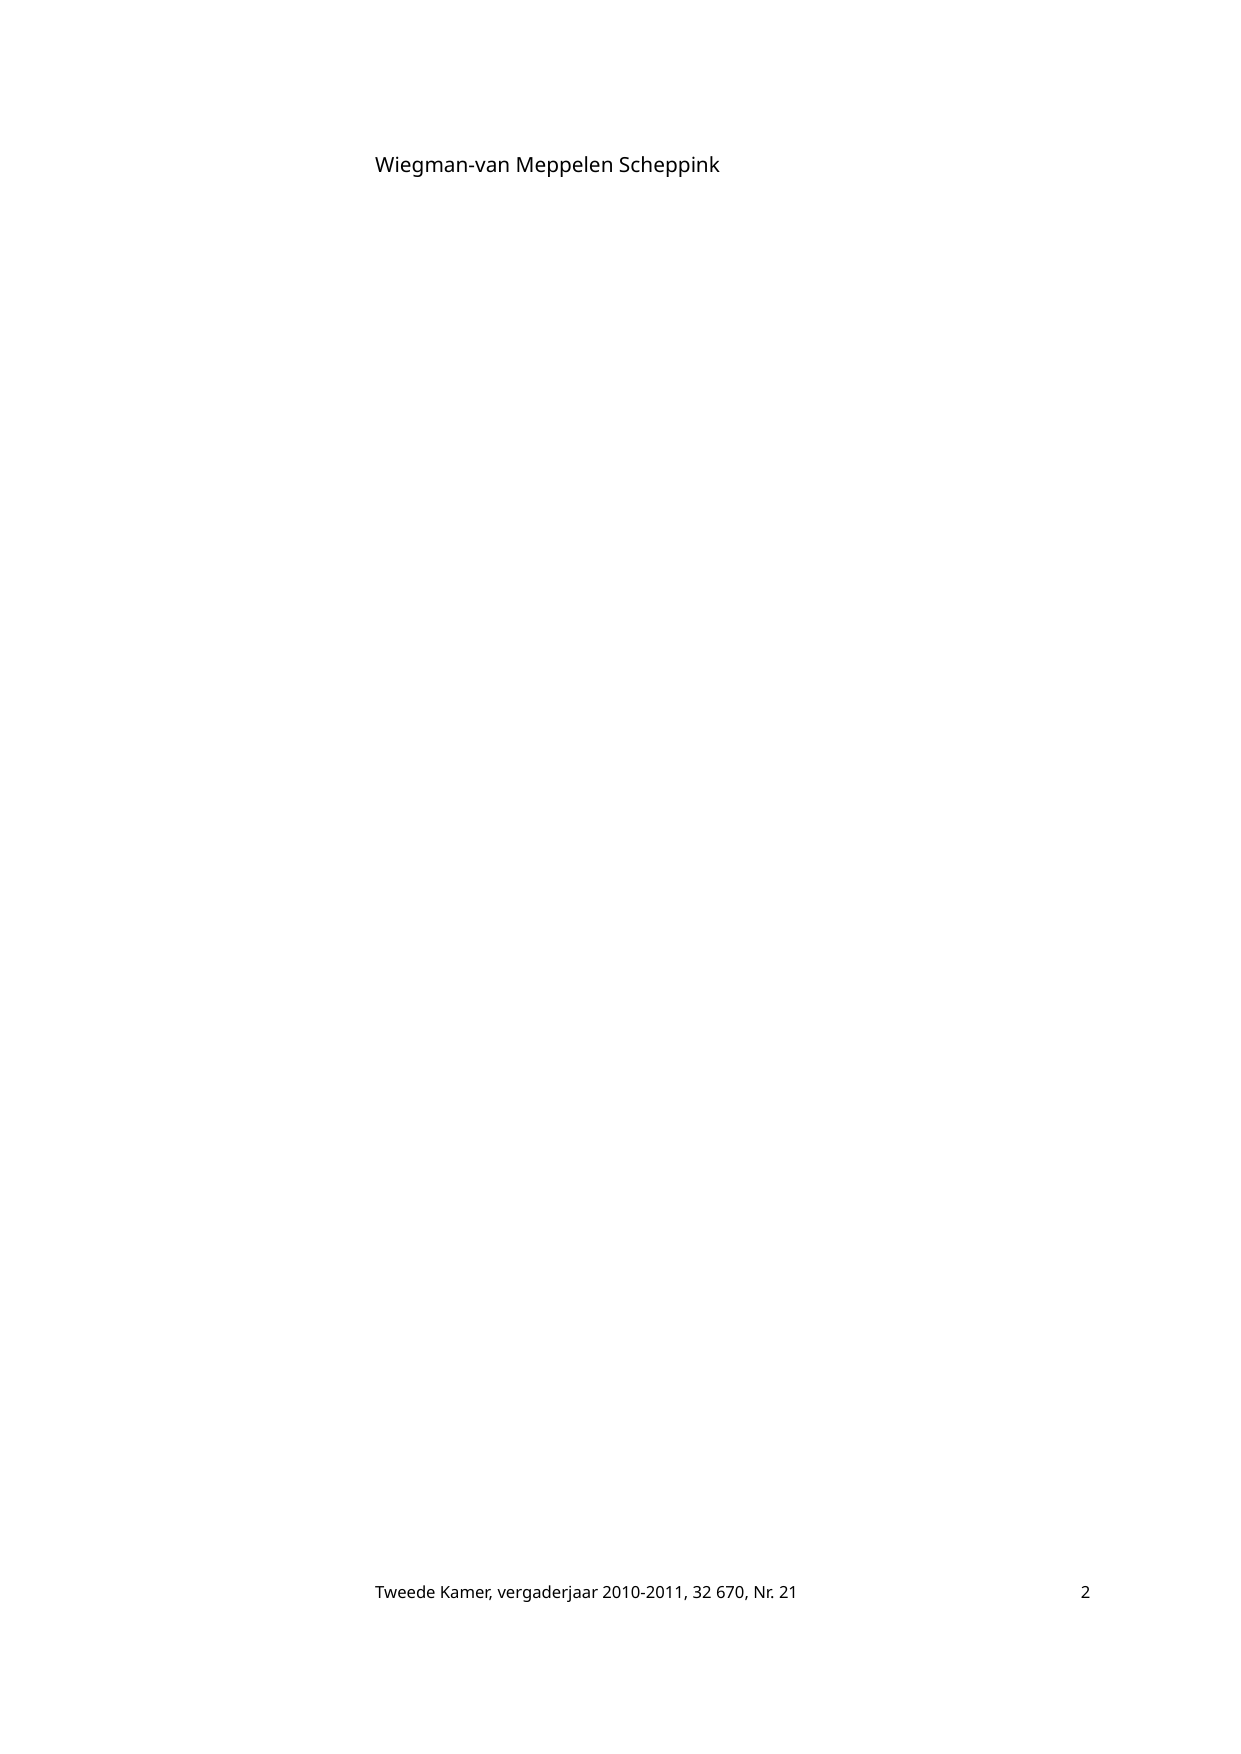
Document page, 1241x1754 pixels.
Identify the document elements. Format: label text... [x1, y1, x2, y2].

text Wiegman-van Meppelen Scheppink [375, 150, 1090, 178]
